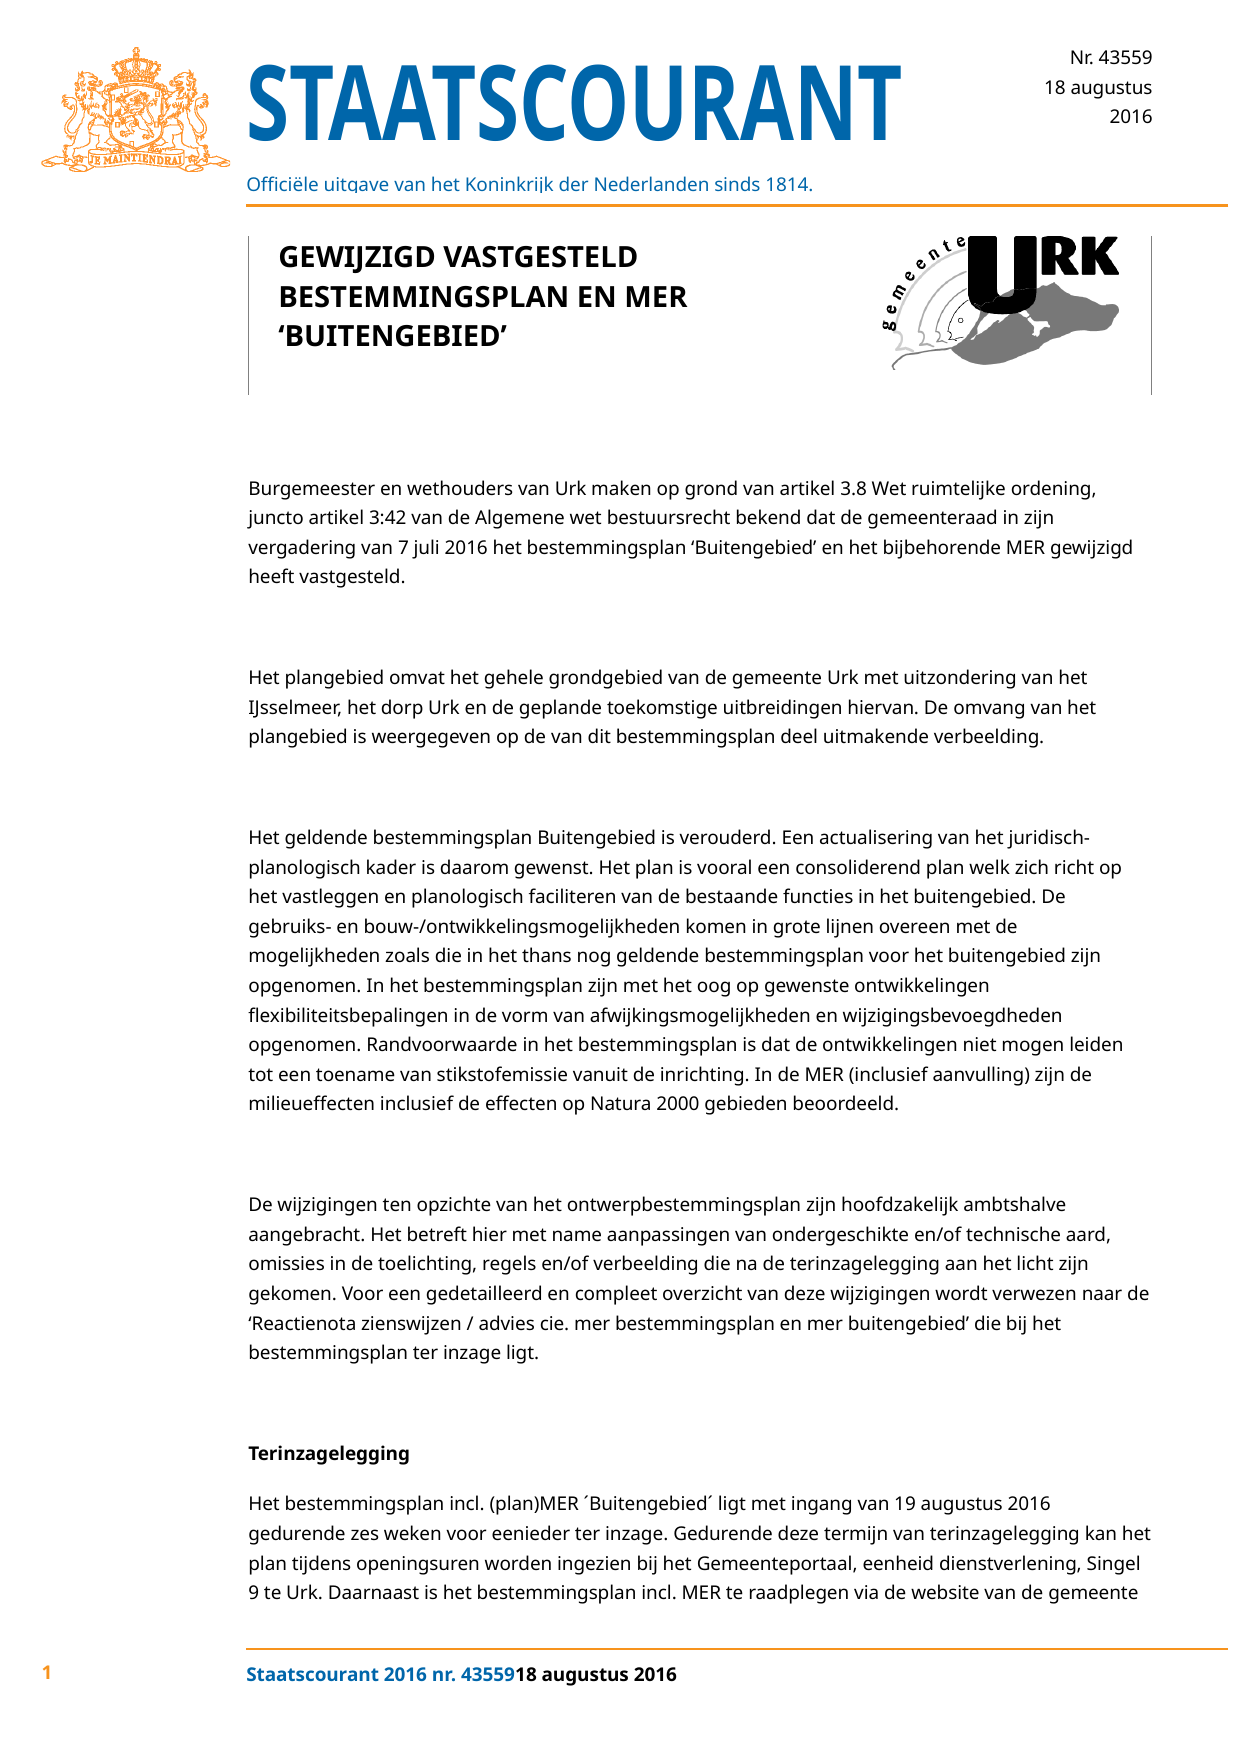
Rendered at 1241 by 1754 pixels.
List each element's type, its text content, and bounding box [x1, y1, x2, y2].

text Het plangebied omvat het gehele grondgebied van de gemeente Urk met uitzondering van het IJsselmeer, het dorp Urk en de geplande toekomstige uitbreidingen hiervan. De omvang van het plangebied is weergegeven op de van dit bestemmingsplan deel uitmakende verbeelding. [248, 664, 1152, 749]
text Het geldende bestemmingsplan Buitengebied is verouderd. Een actualisering van het juridisch-planologisch kader is daarom gewenst. Het plan is vooral een consoliderend plan welk zich richt op het vastleggen en planologisch faciliteren van de bestaande functies in het buitengebied. De gebruiks- en bouw-/ontwikkelingsmogelijkheden komen in grote lijnen overeen met de mogelijkheden zoals die in het thans nog geldende bestemmingsplan voor het buitengebied zijn opgenomen. In het bestemmingsplan zijn met het oog op gewenste ontwikkelingen flexibiliteitsbepalingen in de vorm van afwijkingsmogelijkheden en wijzigingsbevoegdheden opgenomen. Randvoorwaarde in het bestemmingsplan is dat de ontwikkelingen niet mogen leiden tot een toename van stikstofemissie vanuit de inrichting. In de MER (inclusief aanvulling) zijn de milieueffecten inclusief de effecten op Natura 2000 gebieden beoordeeld. [248, 824, 1152, 1116]
picture [882, 236, 1119, 370]
picture [41, 47, 231, 172]
text Het bestemmingsplan incl. (plan)MER ´Buitengebied´ ligt met ingang van 19 augustus 2016 gedurende zes weken voor eenieder ter inzage. Gedurende deze termijn van terinzagelegging kan het plan tijdens openingsuren worden ingezien bij het Gemeenteportaal, eenheid dienstverlening, Singel 9 te Urk. Daarnaast is het bestemmingsplan incl. MER te raadplegen via de website van de gemeente [248, 1491, 1152, 1605]
text Burgemeester en wethouders van Urk maken op grond van artikel 3.8 Wet ruimtelijke ordening, juncto artikel 3:42 van de Algemene wet bestuursrecht bekend dat de gemeenteraad in zijn vergadering van 7 juli 2016 het bestemmingsplan ‘Buitengebied’ en het bijbehorende MER gewijzigd heeft vastgesteld. [248, 475, 1152, 589]
text De wijzigingen ten opzichte van het ontwerpbestemmingsplan zijn hoofdzakelijk ambtshalve aangebracht. Het betreft hier met name aanpassingen van ondergeschikte en/of technische aard, omissies in de toelichting, regels en/of verbeelding die na de terinzagelegging aan het licht zijn gekomen. Voor een gedetailleerd en compleet overzicht van deze wijzigingen wordt verwezen naar de ‘Reactienota zienswijzen / advies cie. mer bestemmingsplan en mer buitengebied’ die bij het bestemmingsplan ter inzage ligt. [248, 1191, 1152, 1365]
table_header GEWIJZIGD VASTGESTELD BESTEMMINGSPLAN EN MER ‘BUITENGEBIED’ [249, 236, 850, 395]
table_header [850, 236, 1151, 395]
text Terinzagelegging [248, 1440, 1152, 1466]
